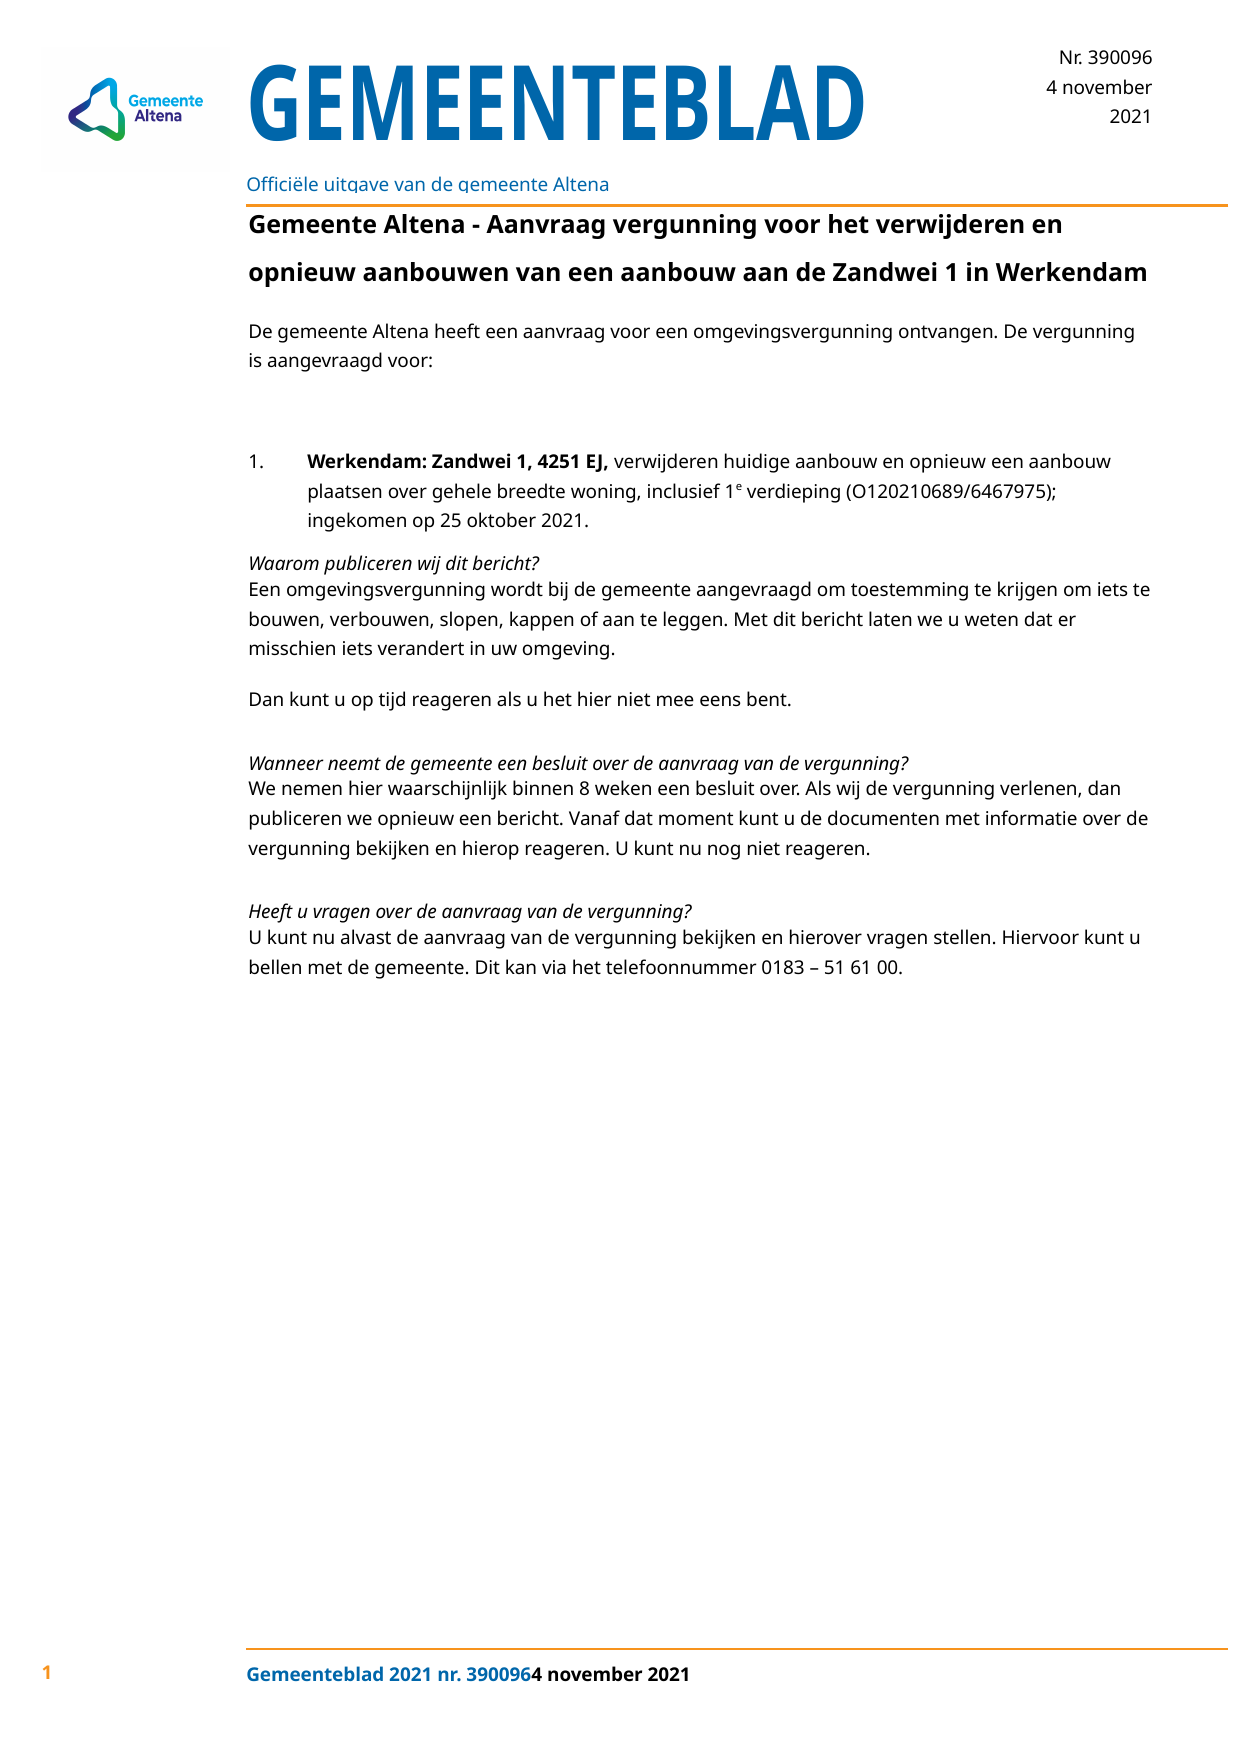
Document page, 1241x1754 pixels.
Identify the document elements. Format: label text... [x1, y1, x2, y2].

text We nemen hier waarschijnlijk binnen 8 weken een besluit over. Als wij de vergunning verlenen, dan publiceren we opnieuw een bericht. Vanaf dat moment kunt u de documenten met informatie over de vergunning bekijken en hierop reageren. U kunt nu nog niet reageren. [248, 776, 1152, 861]
text Heeft u vragen over de aanvraag van de vergunning? [248, 899, 1152, 924]
text Dan kunt u op tijd reageren als u het hier niet mee eens bent. [248, 686, 1152, 712]
picture [41, 47, 231, 172]
text De gemeente Altena heeft een aanvraag voor een omgevingsvergunning ontvangen. De vergunning is aangevraagd voor: [248, 318, 1152, 373]
list Werkendam: Zandwei 1, 4251 EJ, verwijderen huidige aanbouw en opnieuw een aanbouw plaatsen over gehele breedte woning, inclusief 1e verdieping (O120210689/6467975); ingekomen op 25 oktober 2021. [248, 448, 1152, 533]
text U kunt nu alvast de aanvraag van de vergunning bekijken en hierover vragen stellen. Hiervoor kunt u bellen met de gemeente. Dit kan via het telefoonnummer 0183 – 51 61 00. [248, 924, 1152, 980]
text Een omgevingsvergunning wordt bij de gemeente aangevraagd om toestemming te krijgen om iets te bouwen, verbouwen, slopen, kappen of aan te leggen. Met dit bericht laten we u weten dat er misschien iets verandert in uw omgeving. [248, 576, 1152, 661]
text Wanneer neemt de gemeente een besluit over de aanvraag van de vergunning? [248, 750, 1152, 776]
text Gemeente Altena - Aanvraag vergunning voor het verwijderen en opnieuw aanbouwen van een aanbouw aan de Zandwei 1 in Werkendam [248, 207, 1152, 288]
text Waarom publiceren wij dit bericht? [248, 551, 1152, 576]
